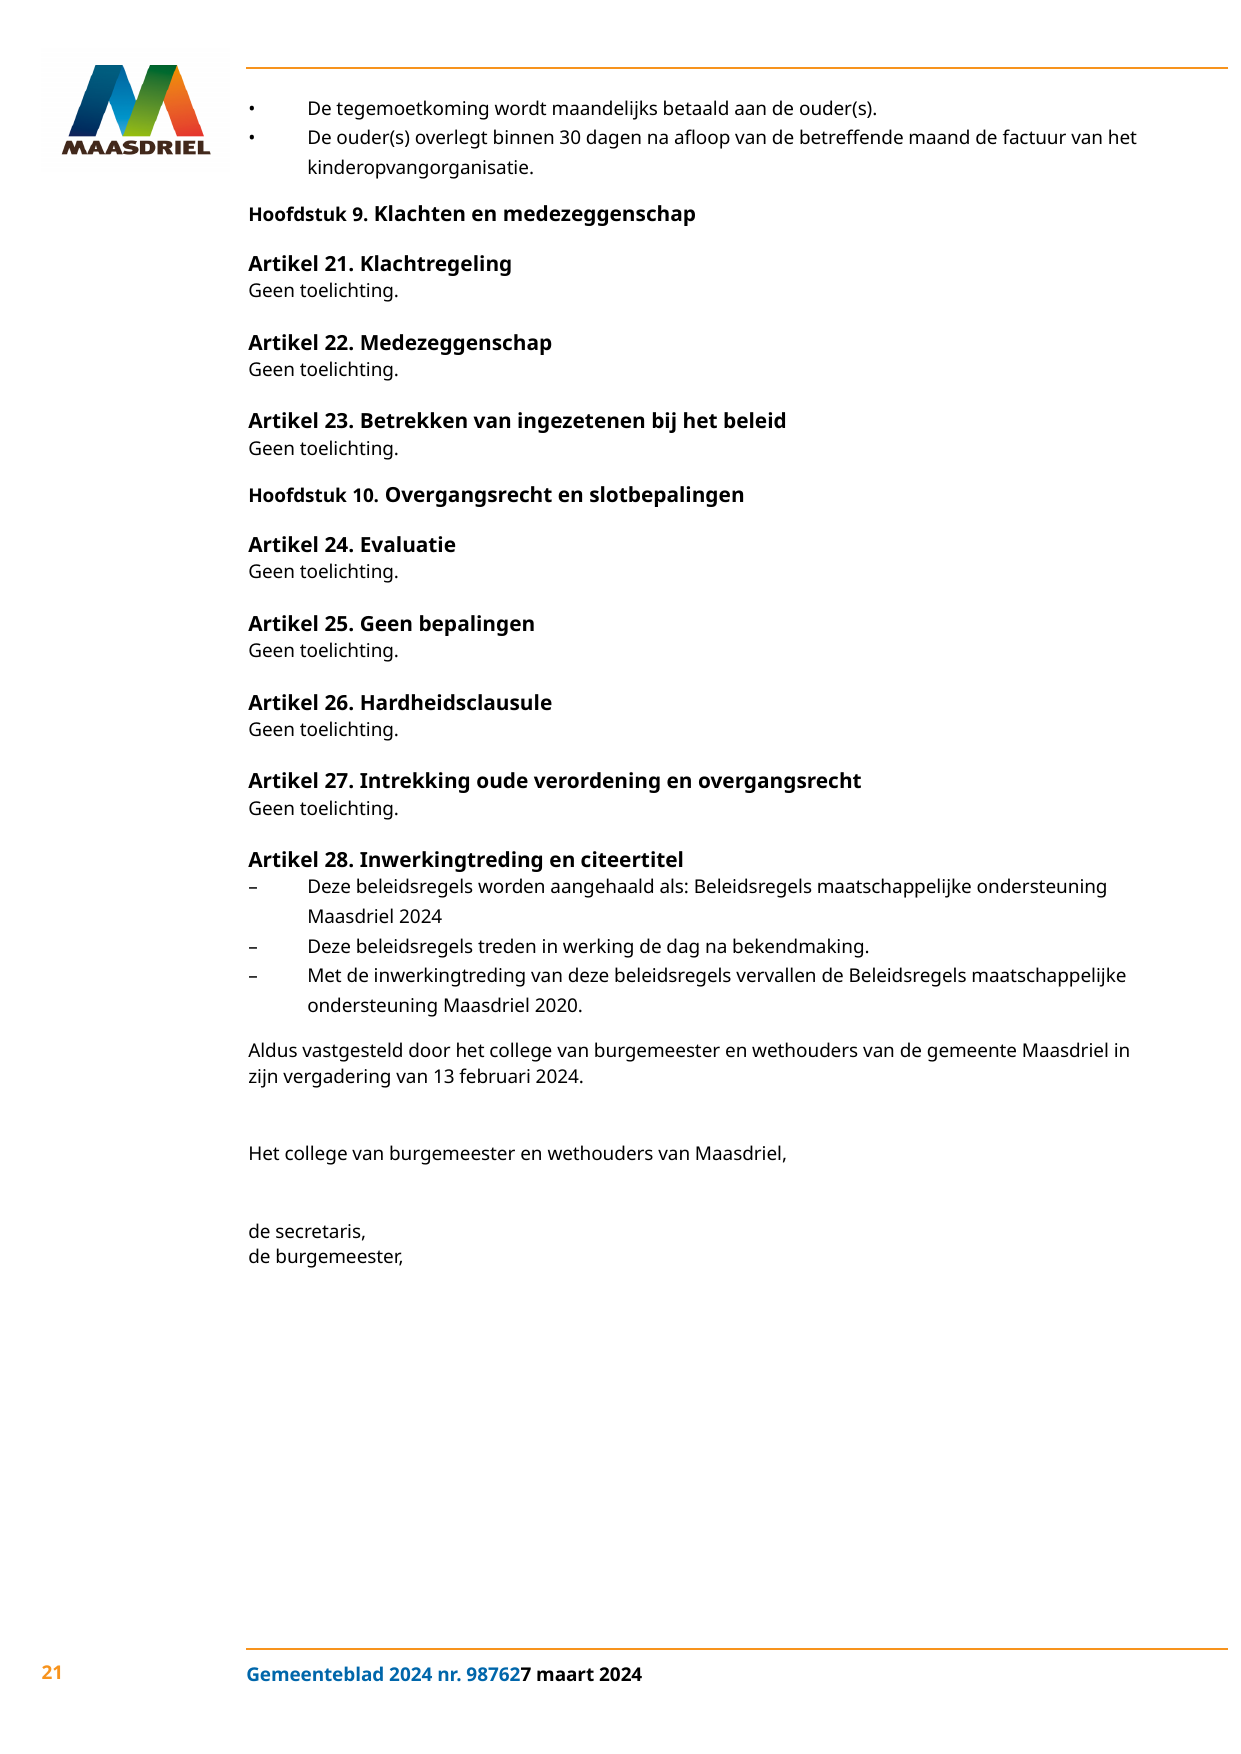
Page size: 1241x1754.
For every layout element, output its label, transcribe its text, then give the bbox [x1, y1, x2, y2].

text Artikel 22. Medezeggenschap [248, 328, 1152, 356]
text Artikel 23. Betrekken van ingezetenen bij het beleid [248, 407, 1152, 435]
list De ouder(s) overlegt binnen 30 dagen na afloop van de betreffende maand de factuur van het kinderopvangorganisatie. [248, 124, 1152, 180]
text Het college van burgemeester en wethouders van Maasdriel, [248, 1141, 1152, 1166]
text Aldus vastgesteld door het college van burgemeester en wethouders van de gemeente Maasdriel in zijn vergadering van 13 februari 2024. [248, 1038, 1152, 1089]
picture [41, 47, 231, 172]
text Hoofdstuk 9. Klachten en medezeggenschap [248, 199, 1152, 228]
text Geen toelichting. [248, 277, 1152, 303]
text Geen toelichting. [248, 795, 1152, 821]
text Geen toelichting. [248, 435, 1152, 461]
text de burgemeester, [248, 1243, 1152, 1269]
list De tegemoetkoming wordt maandelijks betaald aan de ouder(s). [248, 95, 1152, 121]
text Artikel 27. Intrekking oude verordening en overgangsrecht [248, 766, 1152, 795]
list Deze beleidsregels worden aangehaald als: Beleidsregels maatschappelijke ondersteuning Maasdriel 2024 [248, 874, 1152, 929]
text Artikel 28. Inwerkingtreding en citeertitel [248, 845, 1152, 874]
text Artikel 26. Hardheidsclausule [248, 688, 1152, 716]
text Geen toelichting. [248, 356, 1152, 382]
list Met de inwerkingtreding van deze beleidsregels vervallen de Beleidsregels maatschappelijke ondersteuning Maasdriel 2020. [248, 962, 1152, 1018]
text Hoofdstuk 10. Overgangsrecht en slotbepalingen [248, 481, 1152, 509]
text Artikel 24. Evaluatie [248, 530, 1152, 558]
text Geen toelichting. [248, 558, 1152, 584]
text Geen toelichting. [248, 637, 1152, 663]
text Artikel 25. Geen bepalingen [248, 609, 1152, 637]
text Artikel 21. Klachtregeling [248, 249, 1152, 277]
text Geen toelichting. [248, 716, 1152, 742]
text de secretaris, [248, 1218, 1152, 1243]
list Deze beleidsregels treden in werking de dag na bekendmaking. [248, 933, 1152, 959]
